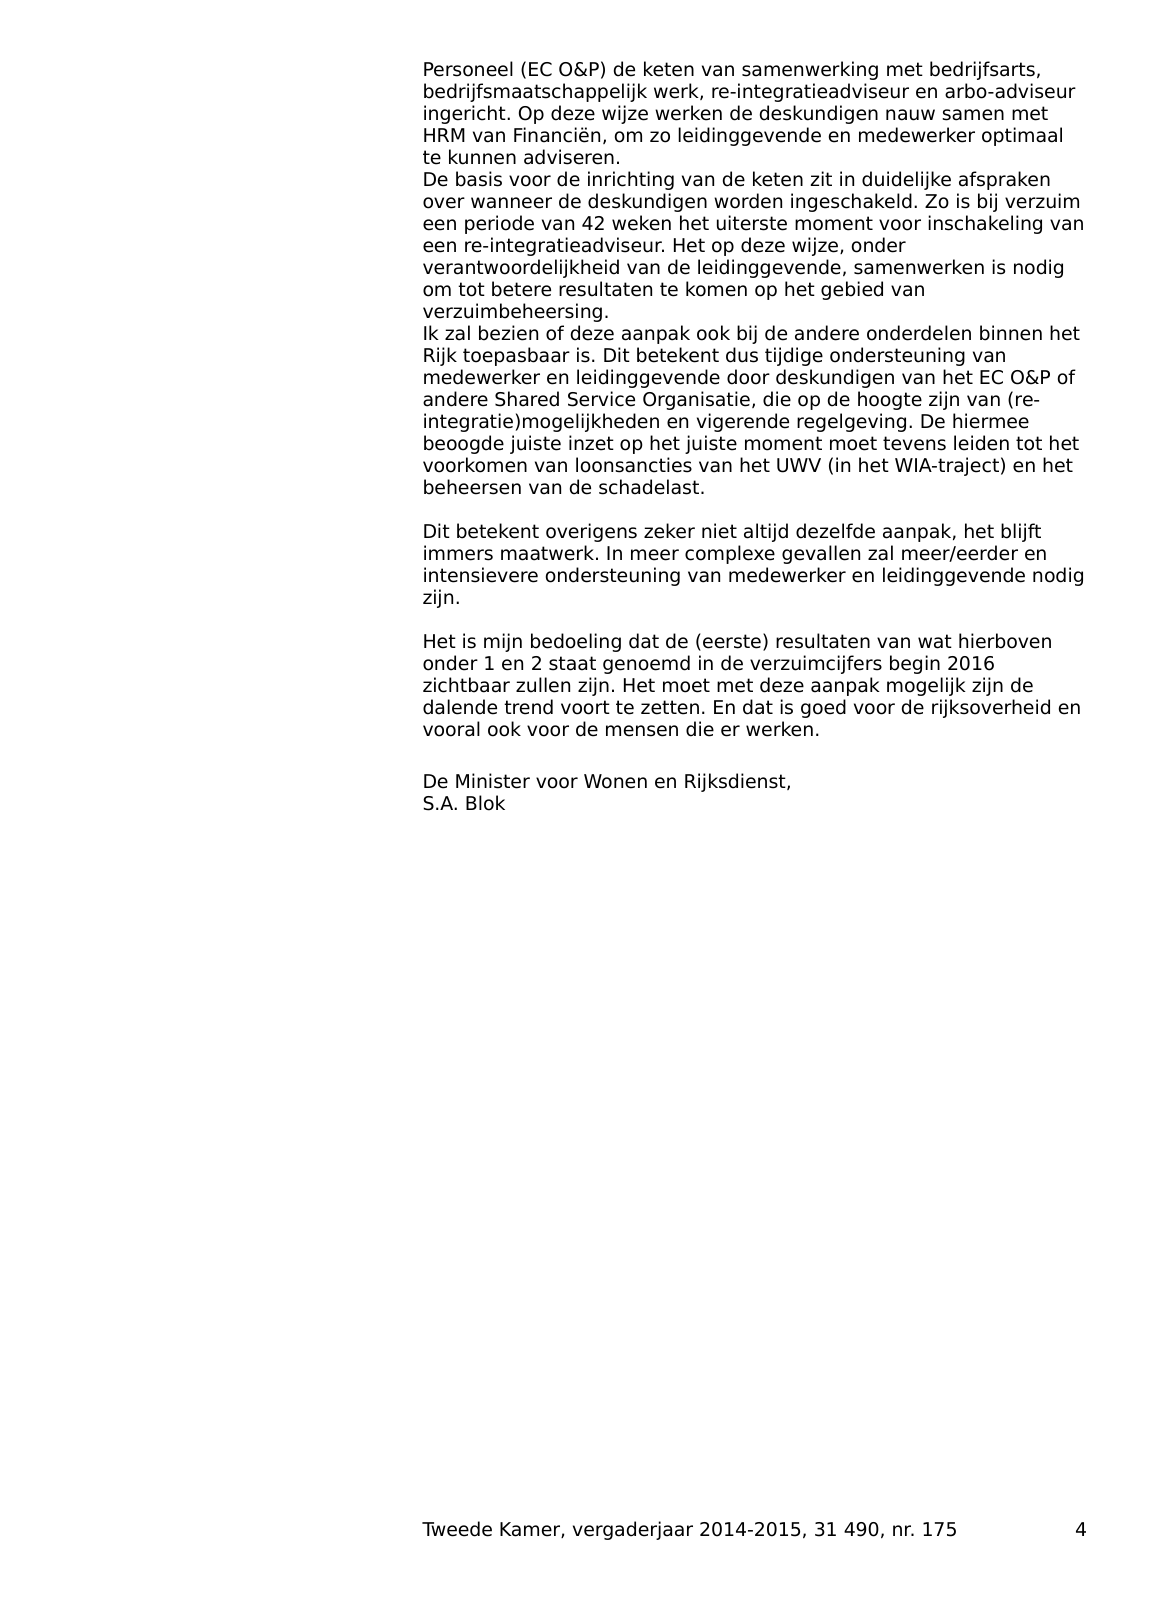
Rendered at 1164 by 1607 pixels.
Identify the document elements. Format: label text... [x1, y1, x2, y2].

text De basis voor de inrichting van de keten zit in duidelijke afspraken over wanneer de deskundigen worden ingeschakeld. Zo is bij verzuim een periode van 42 weken het uiterste moment voor inschakeling van een re-integratieadviseur. Het op deze wijze, onder verantwoordelijkheid van de leidinggevende, samenwerken is nodig om tot betere resultaten te komen op het gebied van verzuimbeheersing. [422, 169, 1087, 323]
text Ik zal bezien of deze aanpak ook bij de andere onderdelen binnen het Rijk toepasbaar is. Dit betekent dus tijdige ondersteuning van medewerker en leidinggevende door deskundigen van het EC O&P of andere Shared Service Organisatie, die op de hoogte zijn van (re-integratie)mogelijkheden en vigerende regelgeving. De hiermee beoogde juiste inzet op het juiste moment moet tevens leiden tot het voorkomen van loonsancties van het UWV (in het WIA-traject) en het beheersen van de schadelast. [422, 323, 1087, 499]
text Personeel (EC O&P) de keten van samenwerking met bedrijfsarts, bedrijfsmaatschappelijk werk, re-integratieadviseur en arbo-adviseur ingericht. Op deze wijze werken de deskundigen nauw samen met HRM van Financiën, om zo leidinggevende en medewerker optimaal te kunnen adviseren. [422, 59, 1087, 169]
text Dit betekent overigens zeker niet altijd dezelfde aanpak, het blijft immers maatwerk. In meer complexe gevallen zal meer/eerder en intensievere ondersteuning van medewerker en leidinggevende nodig zijn. [422, 521, 1087, 609]
text De Minister voor Wonen en Rijksdienst, S.A. Blok [422, 771, 1087, 815]
text Het is mijn bedoeling dat de (eerste) resultaten van wat hierboven onder 1 en 2 staat genoemd in de verzuimcijfers begin 2016 zichtbaar zullen zijn. Het moet met deze aanpak mogelijk zijn de dalende trend voort te zetten. En dat is goed voor de rijksoverheid en vooral ook voor de mensen die er werken. [422, 631, 1087, 741]
